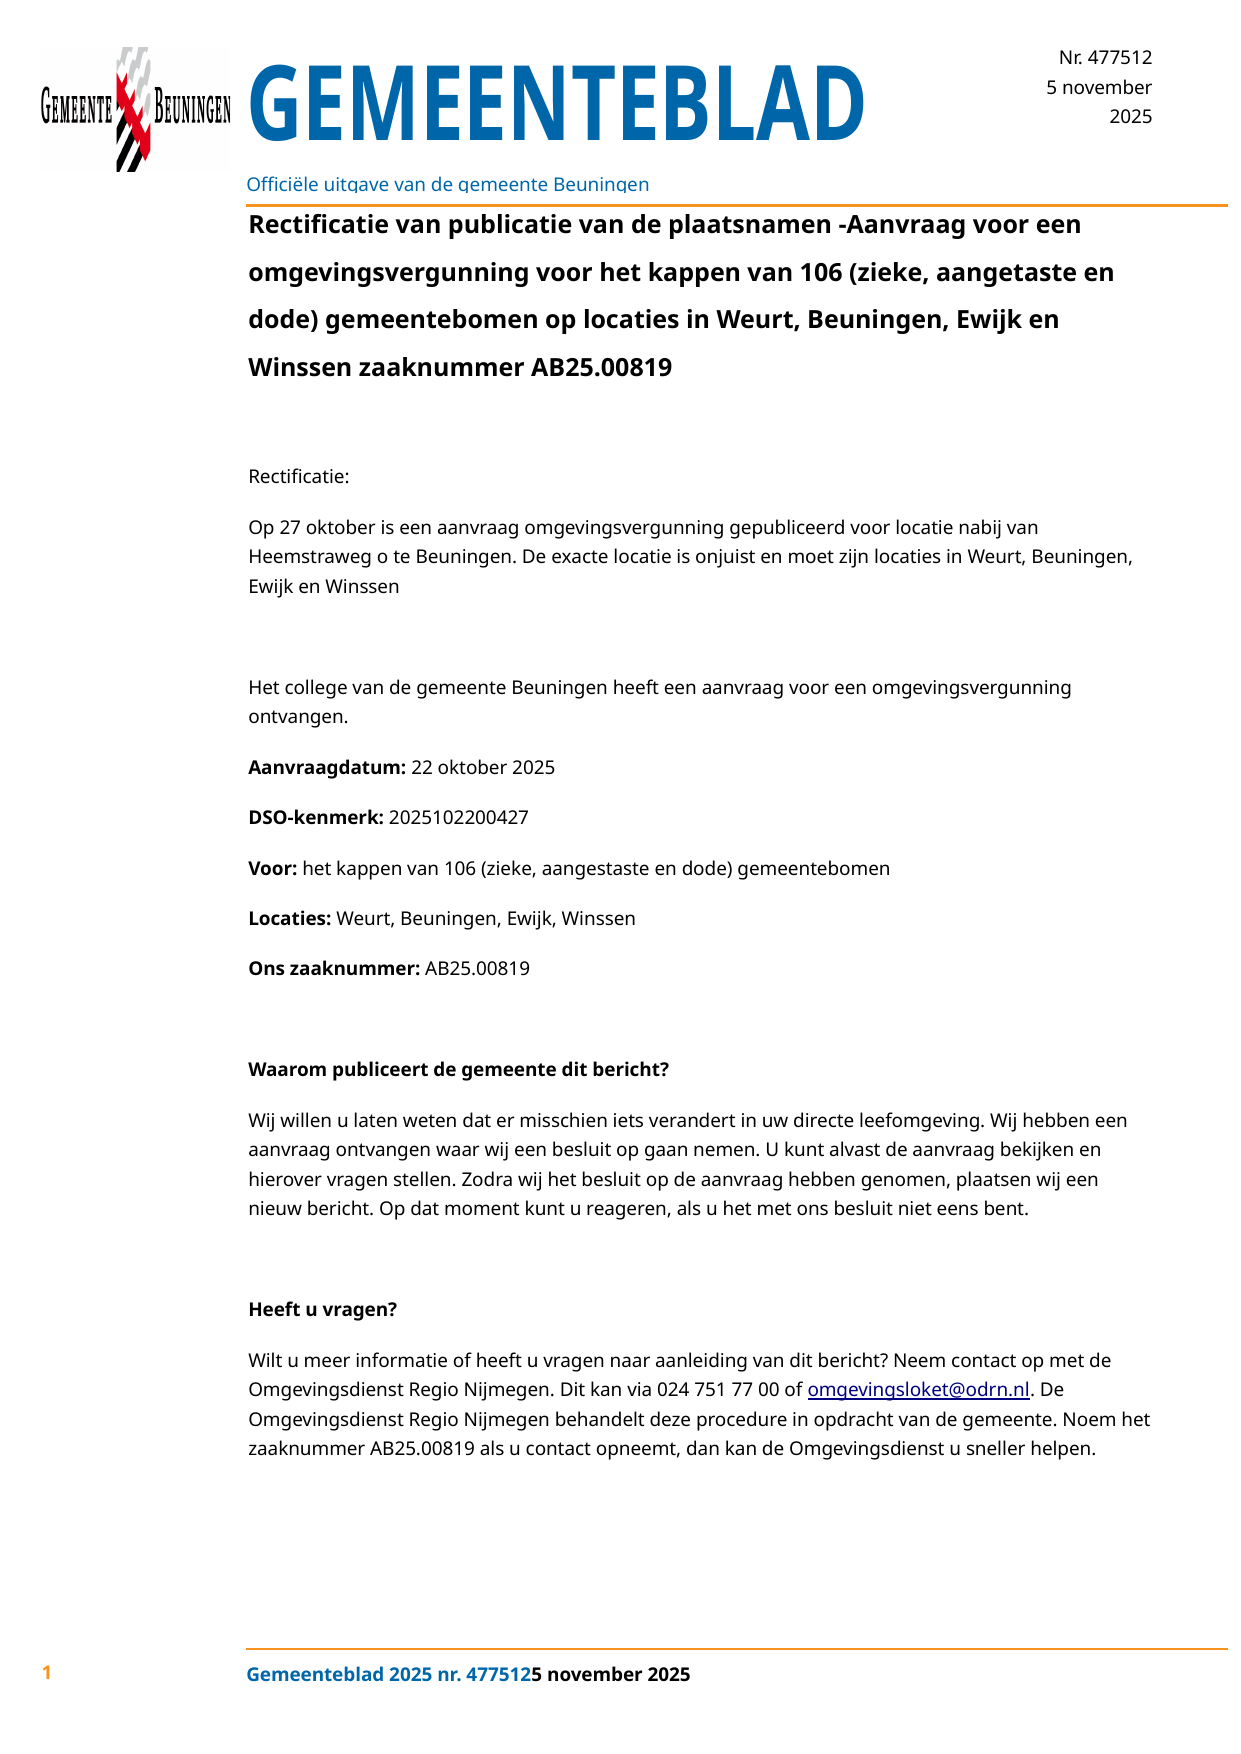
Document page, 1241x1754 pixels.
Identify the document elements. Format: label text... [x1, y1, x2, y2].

text Ons zaaknummer: AB25.00819 [248, 956, 1152, 981]
text Wij willen u laten weten dat er misschien iets verandert in uw directe leefomgeving. Wij hebben een aanvraag ontvangen waar wij een besluit op gaan nemen. U kunt alvast de aanvraag bekijken en hierover vragen stellen. Zodra wij het besluit op de aanvraag hebben genomen, plaatsen wij een nieuw bericht. Op dat moment kunt u reageren, als u het met ons besluit niet eens bent. [248, 1107, 1152, 1221]
text Rectificatie: [248, 463, 1152, 489]
text Wilt u meer informatie of heeft u vragen naar aanleiding van dit bericht? Neem contact op met de Omgevingsdienst Regio Nijmegen. Dit kan via 024 751 77 00 of omgevingsloket@odrn.nl. De Omgevingsdienst Regio Nijmegen behandelt deze procedure in opdracht van de gemeente. Noem het zaaknummer AB25.00819 als u contact opneemt, dan kan de Omgevingsdienst u sneller helpen. [248, 1347, 1152, 1461]
text Het college van de gemeente Beuningen heeft een aanvraag voor een omgevingsvergunning ontvangen. [248, 674, 1152, 729]
text Locaties: Weurt, Beuningen, Ewijk, Winssen [248, 905, 1152, 931]
text Aanvraagdatum: 22 oktober 2025 [248, 754, 1152, 780]
text Waarom publiceert de gemeente dit bericht? [248, 1056, 1152, 1082]
text Heeft u vragen? [248, 1296, 1152, 1322]
text Voor: het kappen van 106 (zieke, aangestaste en dode) gemeentebomen [248, 855, 1152, 881]
text Rectificatie van publicatie van de plaatsnamen -Aanvraag voor een omgevingsvergunning voor het kappen van 106 (zieke, aangetaste en dode) gemeentebomen op locaties in Weurt, Beuningen, Ewijk en Winssen zaaknummer AB25.00819 [248, 207, 1152, 384]
text DSO-kenmerk: 2025102200427 [248, 804, 1152, 830]
text Op 27 oktober is een aanvraag omgevingsvergunning gepubliceerd voor locatie nabij van Heemstraweg o te Beuningen. De exacte locatie is onjuist en moet zijn locaties in Weurt, Beuningen, Ewijk en Winssen [248, 514, 1152, 599]
picture [41, 47, 231, 172]
